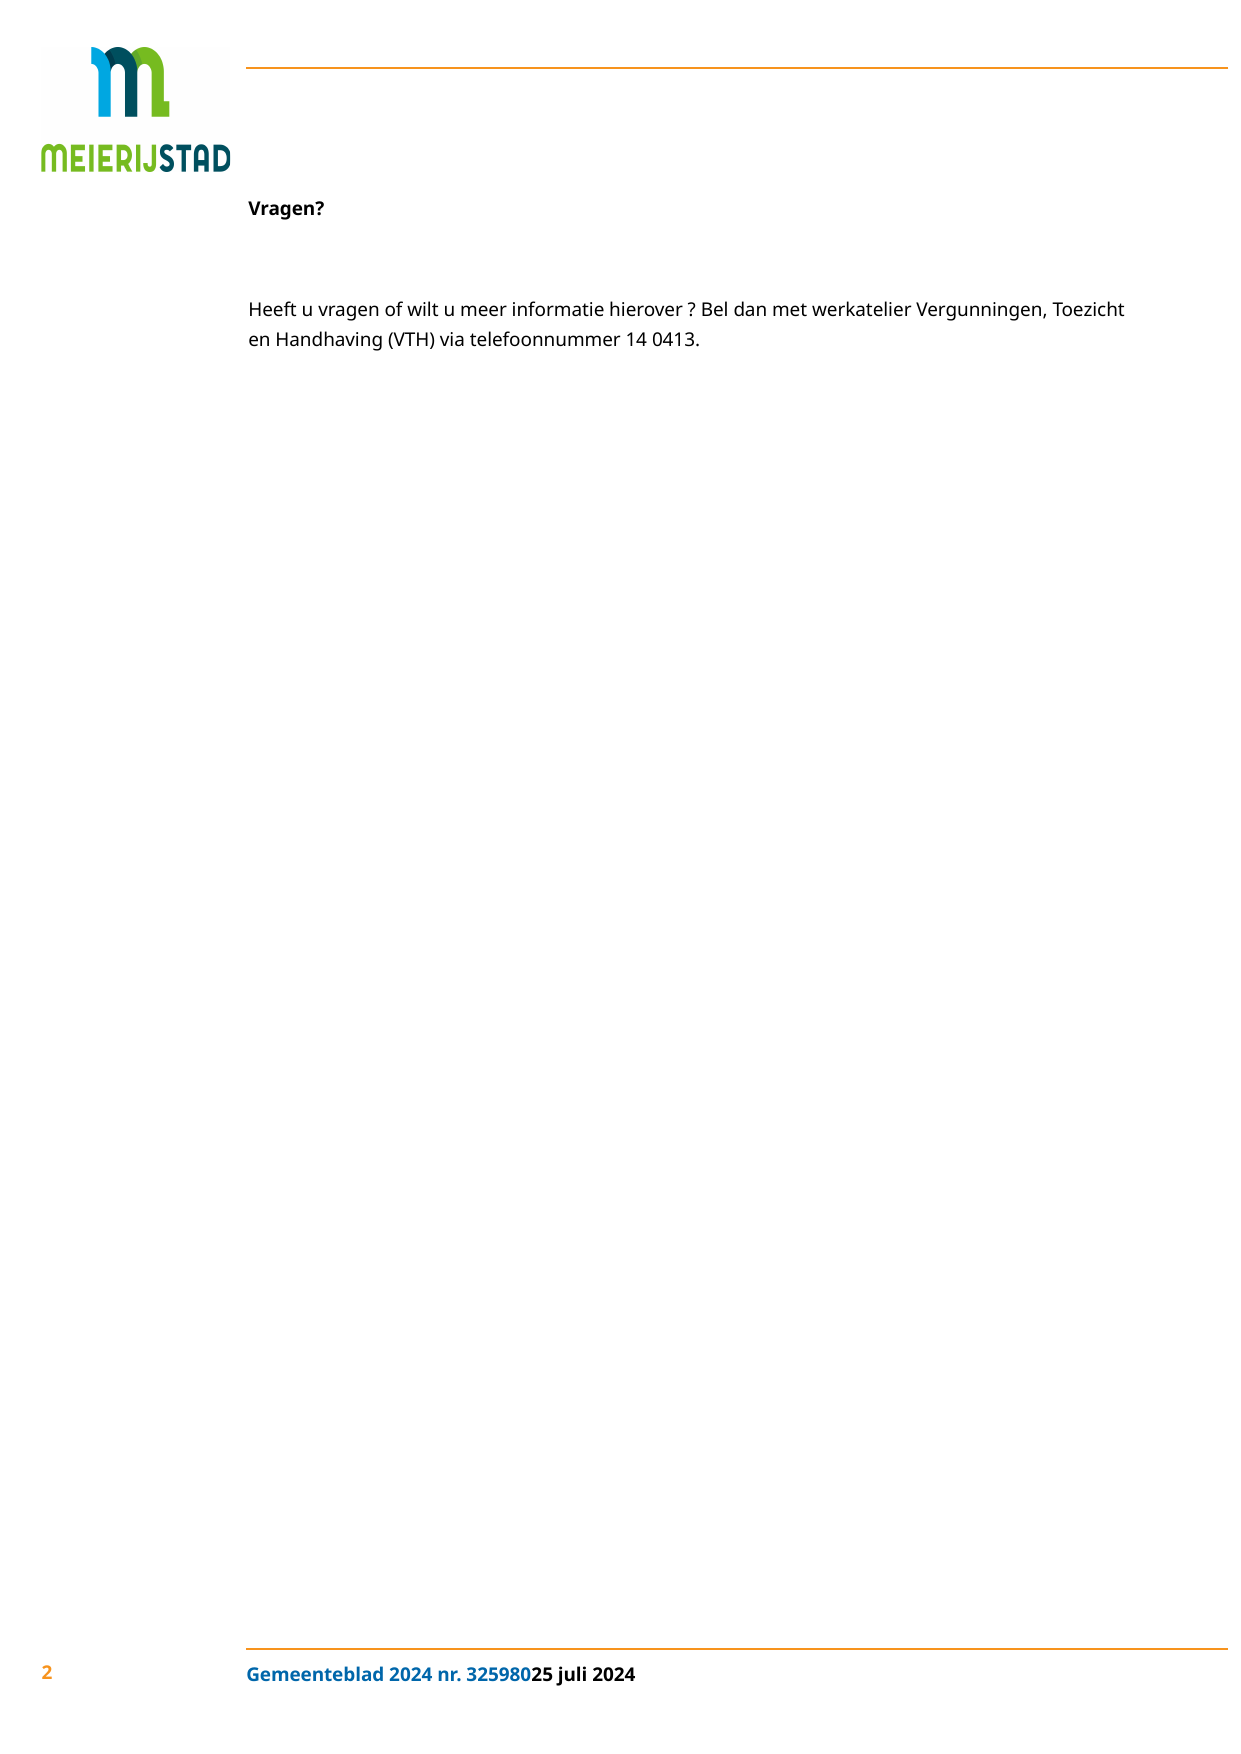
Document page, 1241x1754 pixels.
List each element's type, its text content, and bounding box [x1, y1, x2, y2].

picture [41, 47, 231, 172]
text Vragen? [248, 196, 1152, 221]
text Heeft u vragen of wilt u meer informatie hierover ? Bel dan met werkatelier Vergunningen, Toezicht en Handhaving (VTH) via telefoonnummer 14 0413. [248, 296, 1152, 352]
